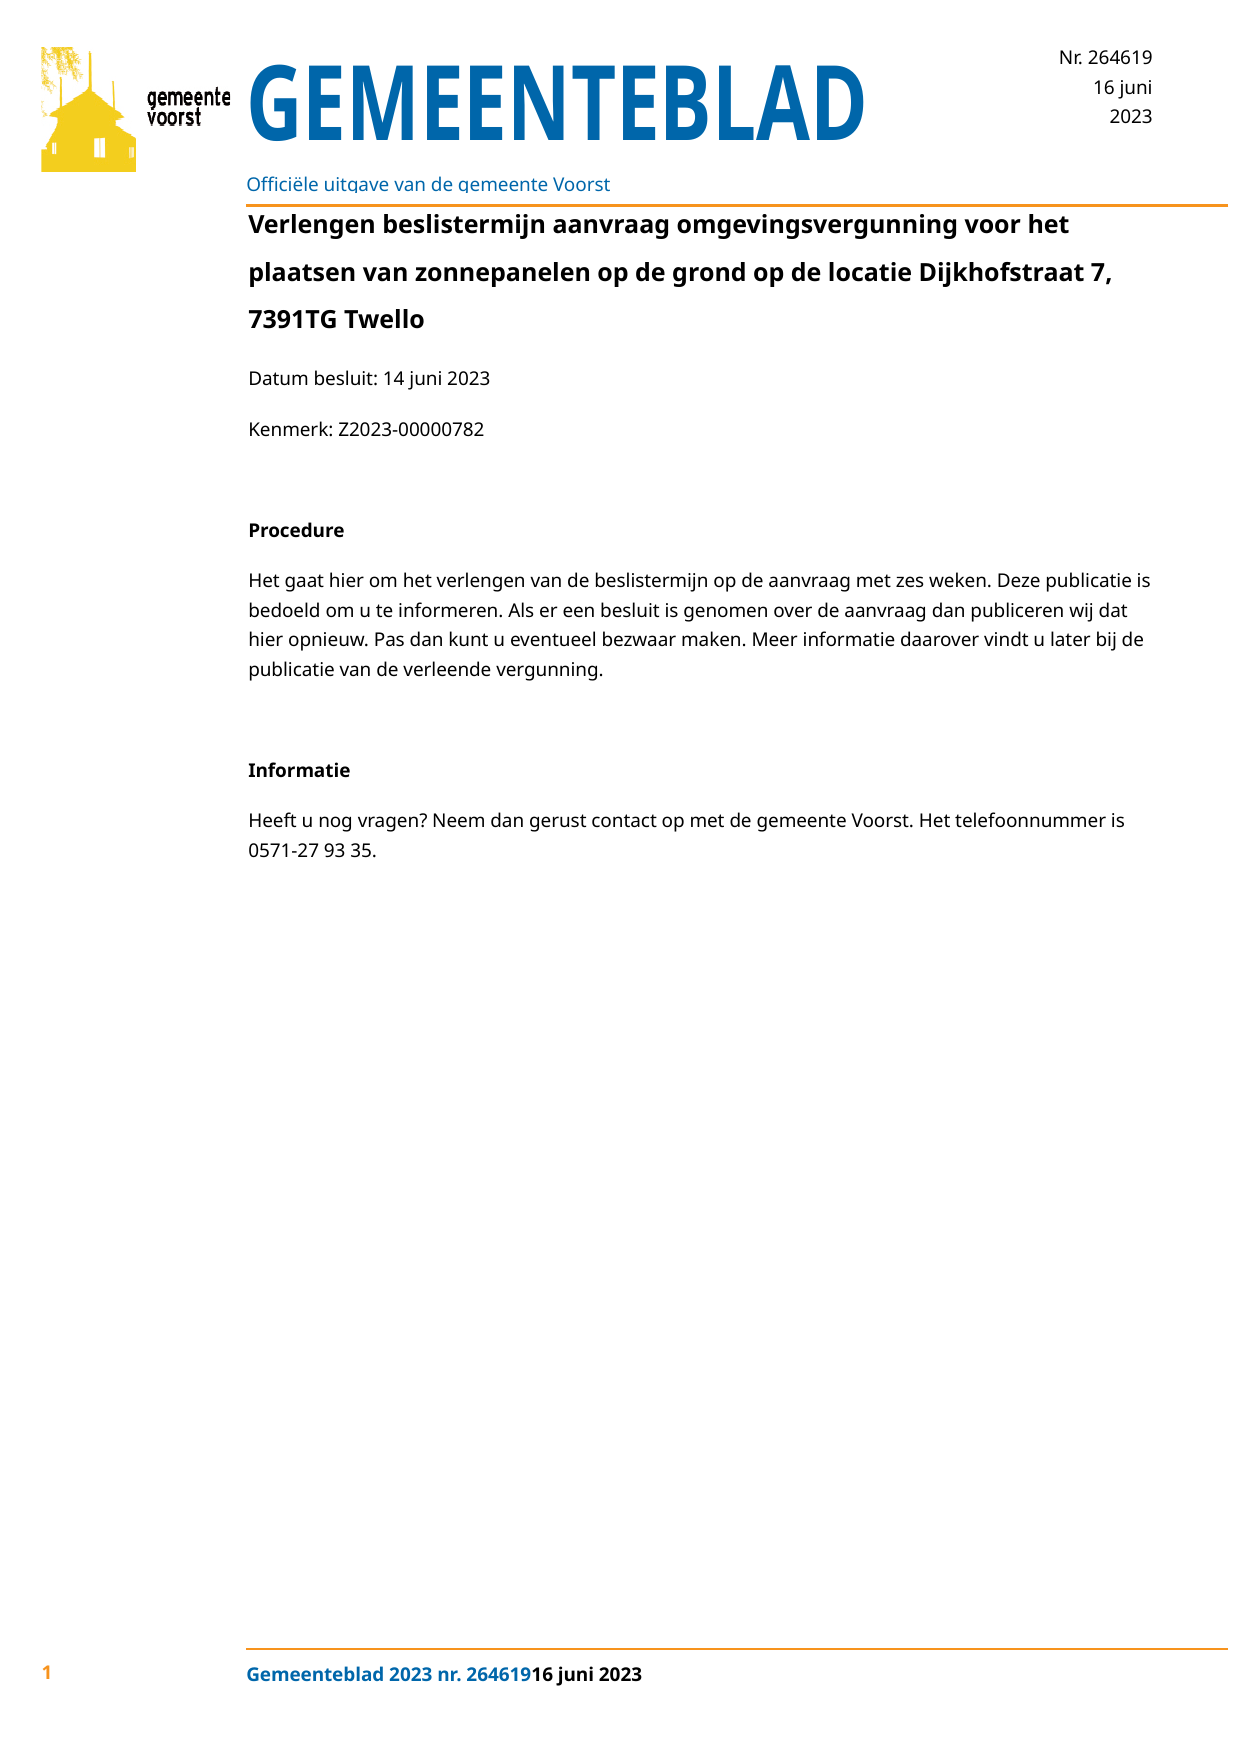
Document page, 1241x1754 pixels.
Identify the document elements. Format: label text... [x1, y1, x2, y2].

text Datum besluit: 14 juni 2023 [248, 366, 1152, 391]
text Het gaat hier om het verlengen van de beslistermijn op de aanvraag met zes weken. Deze publicatie is bedoeld om u te informeren. Als er een besluit is genomen over de aanvraag dan publiceren wij dat hier opnieuw. Pas dan kunt u eventueel bezwaar maken. Meer informatie daarover vindt u later bij de publicatie van de verleende vergunning. [248, 567, 1152, 682]
picture [41, 47, 231, 172]
text Informatie [248, 757, 1152, 782]
text Heeft u nog vragen? Neem dan gerust contact op met de gemeente Voorst. Het telefoonnummer is 0571-27 93 35. [248, 807, 1152, 862]
text Procedure [248, 517, 1152, 542]
text Verlengen beslistermijn aanvraag omgevingsvergunning voor het plaatsen van zonnepanelen op de grond op de locatie Dijkhofstraat 7, 7391TG Twello [248, 207, 1152, 336]
text Kenmerk: Z2023-00000782 [248, 416, 1152, 442]
